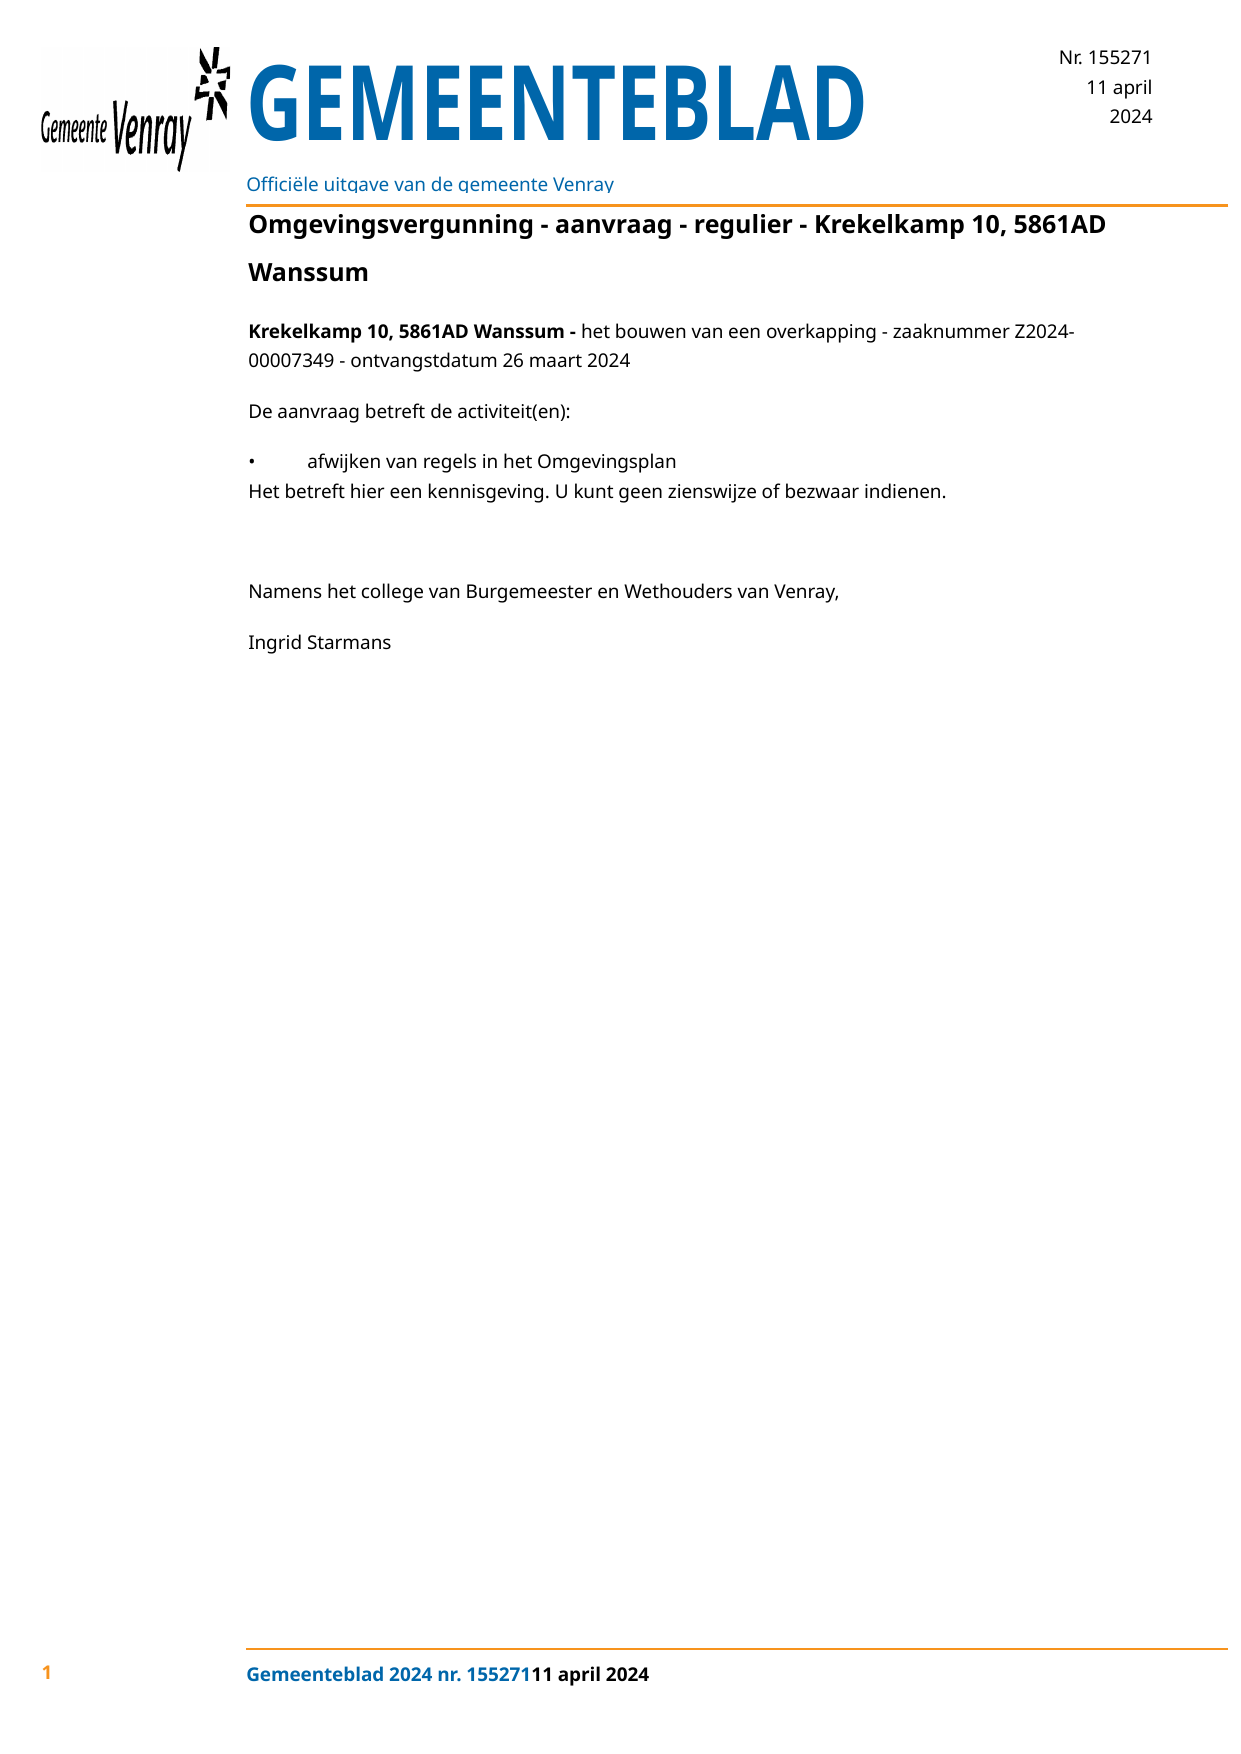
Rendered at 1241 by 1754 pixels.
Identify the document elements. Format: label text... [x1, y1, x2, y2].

text Namens het college van Burgemeester en Wethouders van Venray, [248, 579, 1152, 604]
text Omgevingsvergunning - aanvraag - regulier - Krekelkamp 10, 5861AD Wanssum [248, 207, 1152, 288]
text De aanvraag betreft de activiteit(en): [248, 398, 1152, 424]
text Krekelkamp 10, 5861AD Wanssum - het bouwen van een overkapping - zaaknummer Z2024-00007349 - ontvangstdatum 26 maart 2024 [248, 318, 1152, 373]
list afwijken van regels in het Omgevingsplan [248, 448, 1152, 474]
text Het betreft hier een kennisgeving. U kunt geen zienswijze of bezwaar indienen. [248, 478, 1152, 504]
picture [41, 47, 231, 172]
text Ingrid Starmans [248, 629, 1152, 655]
